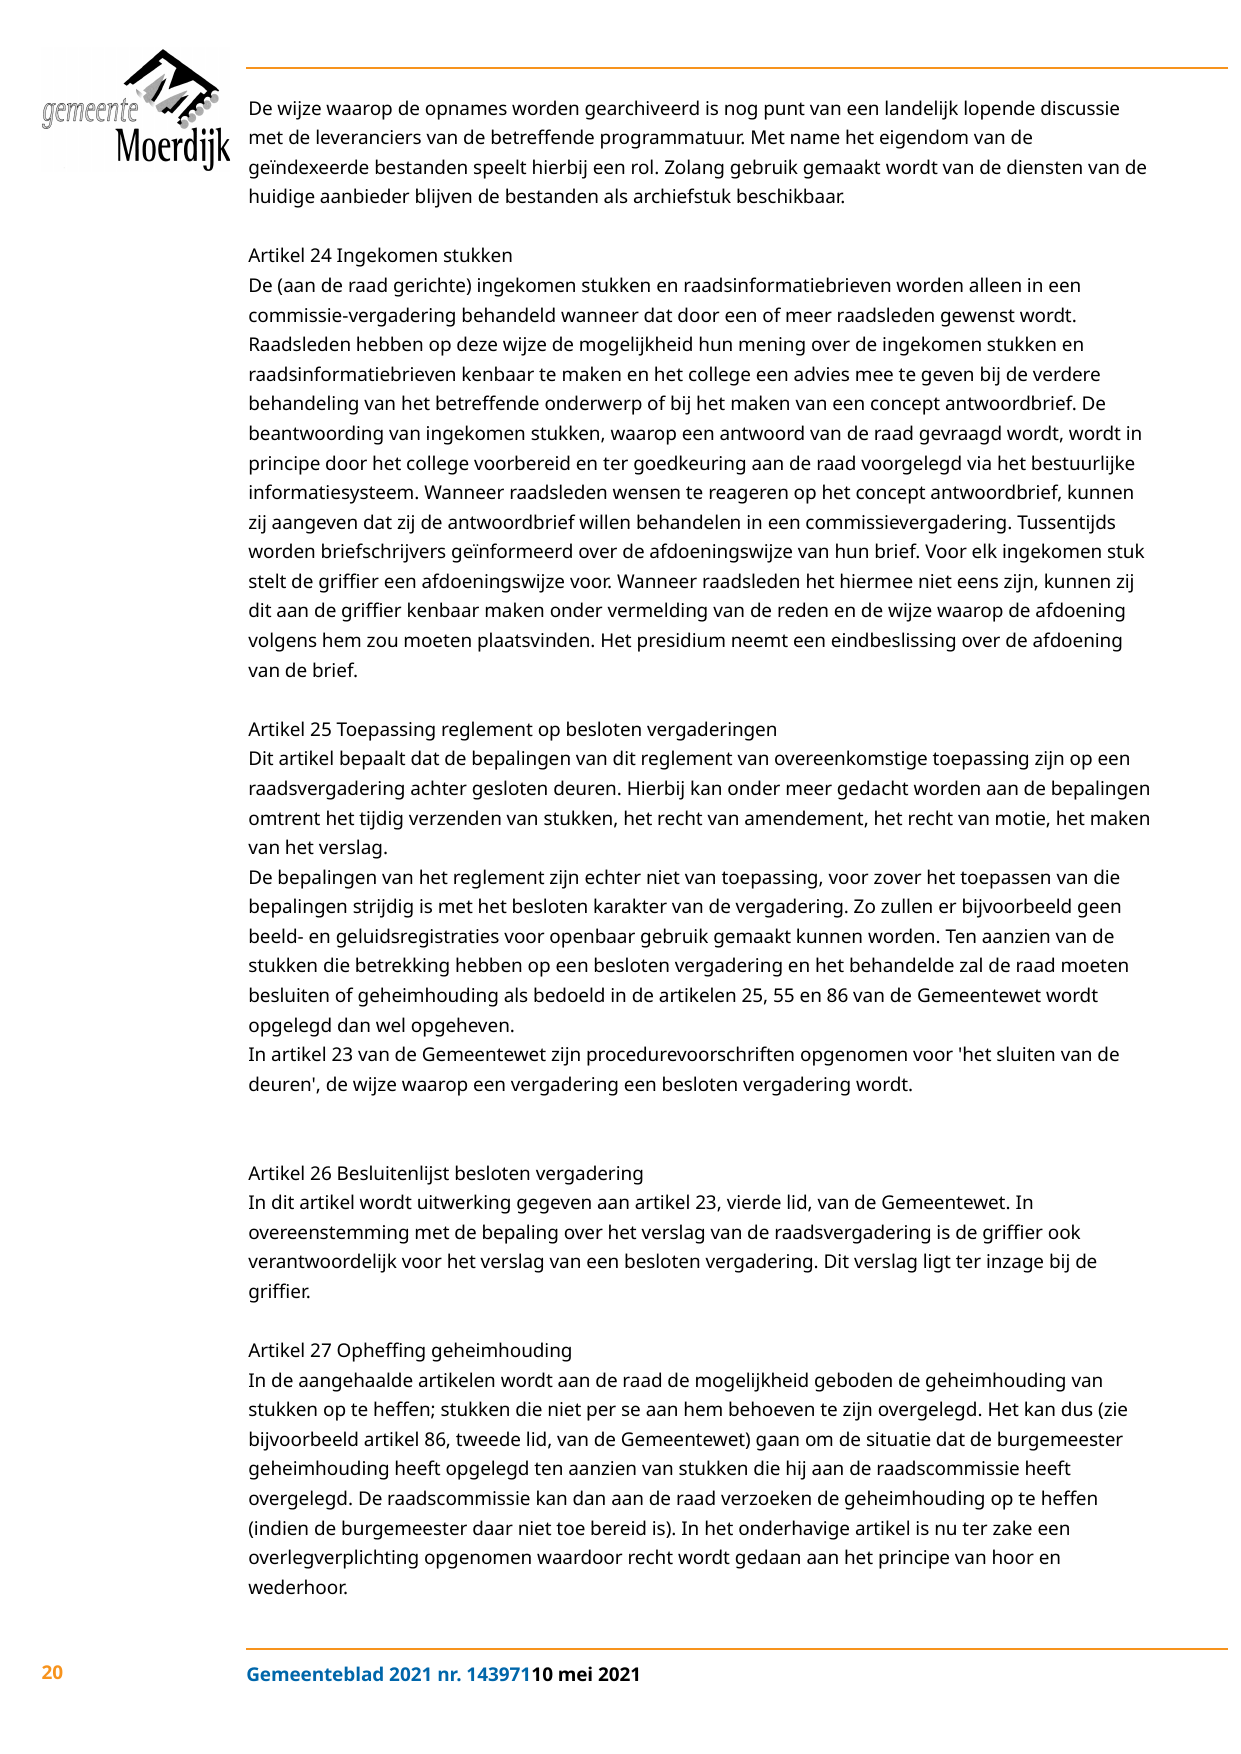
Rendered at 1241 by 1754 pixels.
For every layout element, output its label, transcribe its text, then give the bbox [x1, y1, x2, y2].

text Dit artikel bepaalt dat de bepalingen van dit reglement van overeenkomstige toepassing zijn op een raadsvergadering achter gesloten deuren. Hierbij kan onder meer gedacht worden aan de bepalingen omtrent het tijdig verzenden van stukken, het recht van amendement, het recht van motie, het maken van het verslag. [248, 746, 1152, 860]
text Artikel 24 Ingekomen stukken [248, 243, 1152, 268]
text In de aangehaalde artikelen wordt aan de raad de mogelijkheid geboden de geheimhouding van stukken op te heffen; stukken die niet per se aan hem behoeven te zijn overgelegd. Het kan dus (zie bijvoorbeeld artikel 86, tweede lid, van de Gemeentewet) gaan om de situatie dat de burgemeester geheimhouding heeft opgelegd ten aanzien van stukken die hij aan de raadscommissie heeft overgelegd. De raadscommissie kan dan aan de raad verzoeken de geheimhouding op te heffen (indien de burgemeester daar niet toe bereid is). In het onderhavige artikel is nu ter zake een overlegverplichting opgenomen waardoor recht wordt gedaan aan het principe van hoor en wederhoor. [248, 1367, 1152, 1600]
text In dit artikel wordt uitwerking gegeven aan artikel 23, vierde lid, van de Gemeentewet. In overeenstemming met de bepaling over het verslag van de raadsvergadering is de griffier ook verantwoordelijk voor het verslag van een besloten vergadering. Dit verslag ligt ter inzage bij de griffier. [248, 1189, 1152, 1304]
text De wijze waarop de opnames worden gearchiveerd is nog punt van een landelijk lopende discussie met de leveranciers van de betreffende programmatuur. Met name het eigendom van de geïndexeerde bestanden speelt hierbij een rol. Zolang gebruik gemaakt wordt van de diensten van de huidige aanbieder blijven de bestanden als archiefstuk beschikbaar. [248, 95, 1152, 209]
text De bepalingen van het reglement zijn echter niet van toepassing, voor zover het toepassen van die bepalingen strijdig is met het besloten karakter van de vergadering. Zo zullen er bijvoorbeeld geen beeld- en geluidsregistraties voor openbaar gebruik gemaakt kunnen worden. Ten aanzien van de stukken die betrekking hebben op een besloten vergadering en het behandelde zal de raad moeten besluiten of geheimhouding als bedoeld in de artikelen 25, 55 en 86 van de Gemeentewet wordt opgelegd dan wel opgeheven. [248, 864, 1152, 1038]
picture [41, 47, 231, 172]
text De (aan de raad gerichte) ingekomen stukken en raadsinformatiebrieven worden alleen in een commissie-vergadering behandeld wanneer dat door een of meer raadsleden gewenst wordt. Raadsleden hebben op deze wijze de mogelijkheid hun mening over de ingekomen stukken en raadsinformatiebrieven kenbaar te maken en het college een advies mee te geven bij de verdere behandeling van het betreffende onderwerp of bij het maken van een concept antwoordbrief. De beantwoording van ingekomen stukken, waarop een antwoord van de raad gevraagd wordt, wordt in principe door het college voorbereid en ter goedkeuring aan de raad voorgelegd via het bestuurlijke informatiesysteem. Wanneer raadsleden wensen te reageren op het concept antwoordbrief, kunnen zij aangeven dat zij de antwoordbrief willen behandelen in een commissievergadering. Tussentijds worden briefschrijvers geïnformeerd over de afdoeningswijze van hun brief. Voor elk ingekomen stuk stelt de griffier een afdoeningswijze voor. Wanneer raadsleden het hiermee niet eens zijn, kunnen zij dit aan de griffier kenbaar maken onder vermelding van de reden en de wijze waarop de afdoening volgens hem zou moeten plaatsvinden. Het presidium neemt een eindbeslissing over de afdoening van de brief. [248, 272, 1152, 683]
text In artikel 23 van de Gemeentewet zijn procedurevoorschriften opgenomen voor 'het sluiten van de deuren', de wijze waarop een vergadering een besloten vergadering wordt. [248, 1041, 1152, 1097]
text Artikel 26 Besluitenlijst besloten vergadering [248, 1160, 1152, 1186]
text Artikel 27 Opheffing geheimhouding [248, 1337, 1152, 1363]
text Artikel 25 Toepassing reglement op besloten vergaderingen [248, 716, 1152, 742]
